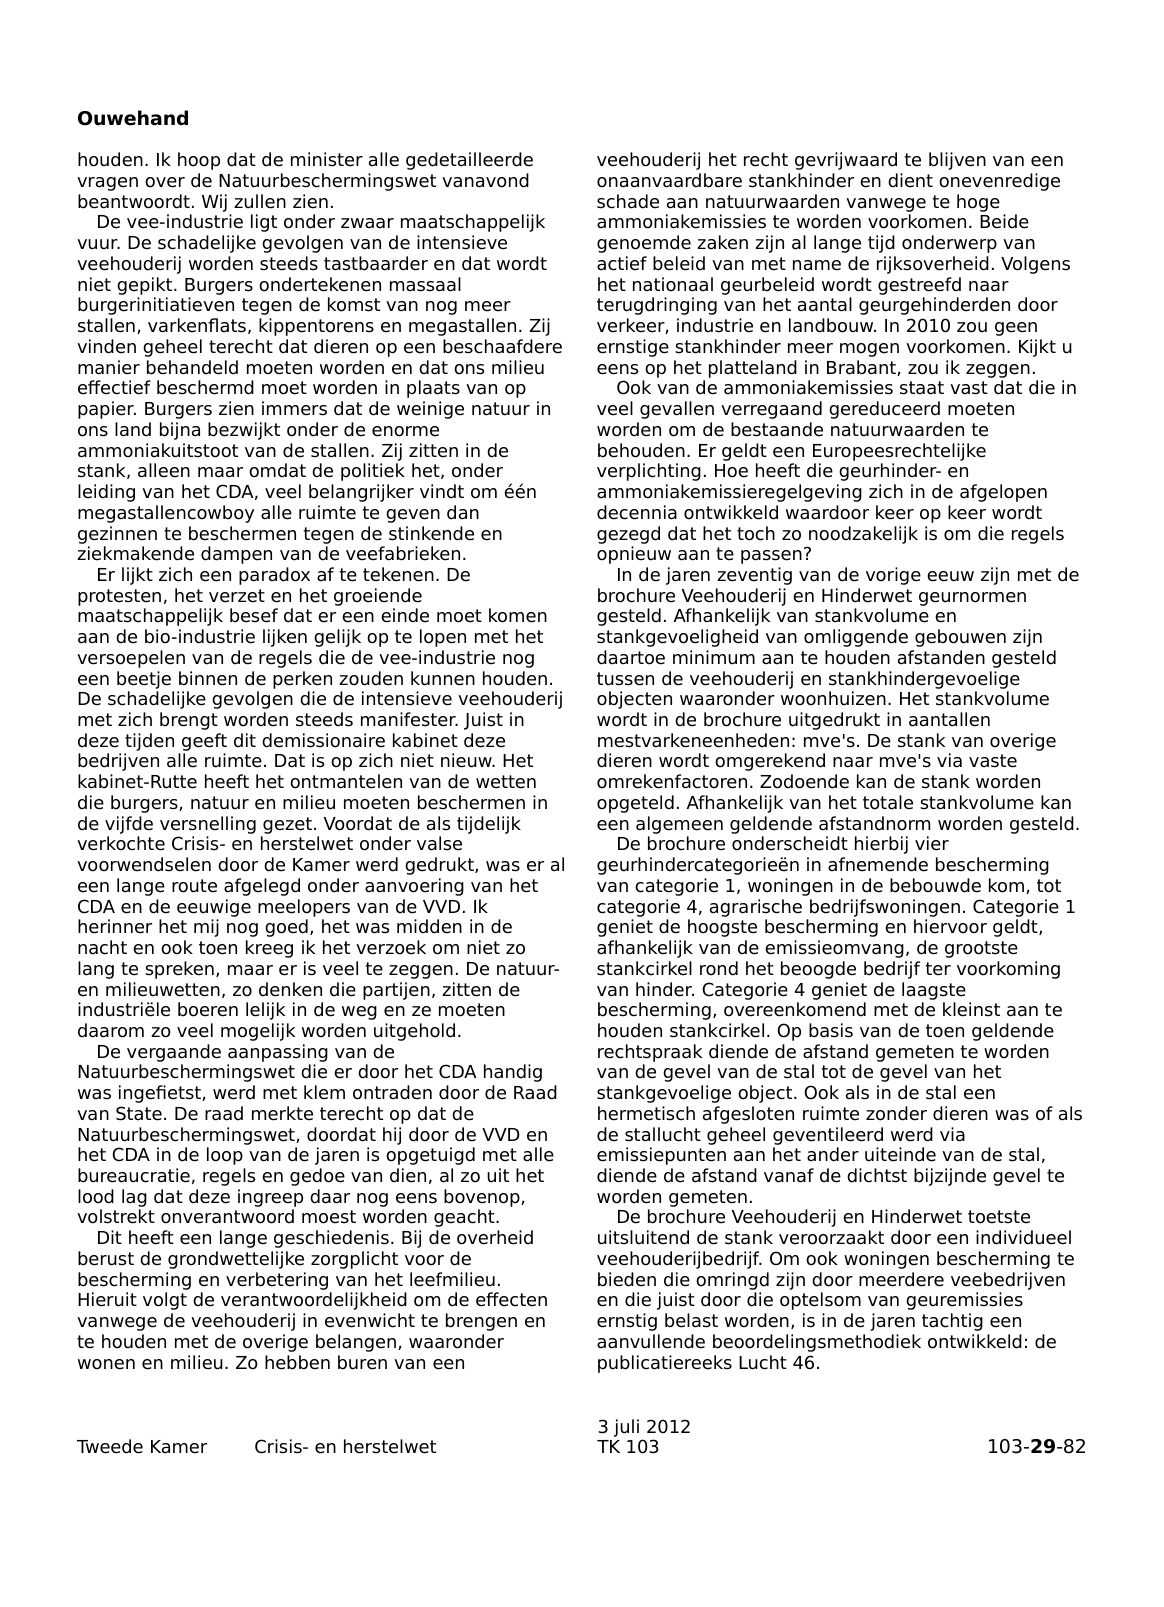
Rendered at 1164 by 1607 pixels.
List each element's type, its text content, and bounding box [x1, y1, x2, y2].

text De vergaande aanpassing van de Natuurbeschermingswet die er door het CDA handig was ingefietst, werd met klem ontraden door de Raad van State. De raad merkte terecht op dat de Natuurbeschermingswet, doordat hij door de VVD en het CDA in de loop van de jaren is opgetuigd met alle bureaucratie, regels en gedoe van dien, al zo uit het lood lag dat deze ingreep daar nog eens bovenop, volstrekt onverantwoord moest worden geacht. [77, 1042, 567, 1228]
text De vee-industrie ligt onder zwaar maatschappelijk vuur. De schadelijke gevolgen van de intensieve veehouderij worden steeds tastbaarder en dat wordt niet gepikt. Burgers ondertekenen massaal burgerinitiatieven tegen de komst van nog meer stallen, varkenflats, kippentorens en megastallen. Zij vinden geheel terecht dat dieren op een beschaafdere manier behandeld moeten worden en dat ons milieu effectief beschermd moet worden in plaats van op papier. Burgers zien immers dat de weinige natuur in ons land bijna bezwijkt onder de enorme ammoniakuitstoot van de stallen. Zij zitten in de stank, alleen maar omdat de politiek het, onder leiding van het CDA, veel belangrijker vindt om één megastallencowboy alle ruimte te geven dan gezinnen te beschermen tegen de stinkende en ziekmakende dampen van de veefabrieken. [77, 212, 567, 565]
text Er lijkt zich een paradox af te tekenen. De protesten, het verzet en het groeiende maatschappelijk besef dat er een einde moet komen aan de bio-industrie lijken gelijk op te lopen met het versoepelen van de regels die de vee-industrie nog een beetje binnen de perken zouden kunnen houden. De schadelijke gevolgen die de intensieve veehouderij met zich brengt worden steeds manifester. Juist in deze tijden geeft dit demissionaire kabinet deze bedrijven alle ruimte. Dat is op zich niet nieuw. Het kabinet-Rutte heeft het ontmantelen van de wetten die burgers, natuur en milieu moeten beschermen in de vijfde versnelling gezet. Voordat de als tijdelijk verkochte Crisis- en herstelwet onder valse voorwendselen door de Kamer werd gedrukt, was er al een lange route afgelegd onder aanvoering van het CDA en de eeuwige meelopers van de VVD. Ik herinner het mij nog goed, het was midden in de nacht en ook toen kreeg ik het verzoek om niet zo lang te spreken, maar er is veel te zeggen. De natuur- en milieuwetten, zo denken die partijen, zitten de industriële boeren lelijk in de weg en ze moeten daarom zo veel mogelijk worden uitgehold. [77, 565, 567, 1042]
text veehouderij het recht gevrijwaard te blijven van een onaanvaardbare stankhinder en dient onevenredige schade aan natuurwaarden vanwege te hoge ammoniakemissies te worden voorkomen. Beide genoemde zaken zijn al lange tijd onderwerp van actief beleid van met name de rijksoverheid. Volgens het nationaal geurbeleid wordt gestreefd naar terugdringing van het aantal geurgehinderden door verkeer, industrie en landbouw. In 2010 zou geen ernstige stankhinder meer mogen voorkomen. Kijkt u eens op het platteland in Brabant, zou ik zeggen. [596, 150, 1087, 378]
text In de jaren zeventig van de vorige eeuw zijn met de brochure Veehouderij en Hinderwet geurnormen gesteld. Afhankelijk van stankvolume en stankgevoeligheid van omliggende gebouwen zijn daartoe minimum aan te houden afstanden gesteld tussen de veehouderij en stankhindergevoelige objecten waaronder woonhuizen. Het stankvolume wordt in de brochure uitgedrukt in aantallen mestvarkeneenheden: mve's. De stank van overige dieren wordt omgerekend naar mve's via vaste omrekenfactoren. Zodoende kan de stank worden opgeteld. Afhankelijk van het totale stankvolume kan een algemeen geldende afstandnorm worden gesteld. [596, 565, 1087, 834]
text De brochure Veehouderij en Hinderwet toetste uitsluitend de stank veroorzaakt door een individueel veehouderijbedrijf. Om ook woningen bescherming te bieden die omringd zijn door meerdere veebedrijven en die juist door die optelsom van geuremissies ernstig belast worden, is in de jaren tachtig een aanvullende beoordelingsmethodiek ontwikkeld: de publicatiereeks Lucht 46. [596, 1207, 1087, 1373]
text Ook van de ammoniakemissies staat vast dat die in veel gevallen verregaand gereduceerd moeten worden om de bestaande natuurwaarden te behouden. Er geldt een Europeesrechtelijke verplichting. Hoe heeft die geurhinder- en ammoniakemissieregelgeving zich in de afgelopen decennia ontwikkeld waardoor keer op keer wordt gezegd dat het toch zo noodzakelijk is om die regels opnieuw aan te passen? [596, 378, 1087, 565]
text houden. Ik hoop dat de minister alle gedetailleerde vragen over de Natuurbeschermingswet vanavond beantwoordt. Wij zullen zien. [77, 150, 567, 212]
text Dit heeft een lange geschiedenis. Bij de overheid berust de grondwettelijke zorgplicht voor de bescherming en verbetering van het leefmilieu. Hieruit volgt de verantwoordelijkheid om de effecten vanwege de veehouderij in evenwicht te brengen en te houden met de overige belangen, waaronder wonen en milieu. Zo hebben buren van een [77, 1228, 567, 1373]
text De brochure onderscheidt hierbij vier geurhindercategorieën in afnemende bescherming van categorie 1, woningen in de bebouwde kom, tot categorie 4, agrarische bedrijfswoningen. Categorie 1 geniet de hoogste bescherming en hiervoor geldt, afhankelijk van de emissieomvang, de grootste stankcirkel rond het beoogde bedrijf ter voorkoming van hinder. Categorie 4 geniet de laagste bescherming, overeenkomend met de kleinst aan te houden stankcirkel. Op basis van de toen geldende rechtspraak diende de afstand gemeten te worden van de gevel van de stal tot de gevel van het stankgevoelige object. Ook als in de stal een hermetisch afgesloten ruimte zonder dieren was of als de stallucht geheel geventileerd werd via emissiepunten aan het ander uiteinde van de stal, diende de afstand vanaf de dichtst bijzijnde gevel te worden gemeten. [596, 834, 1087, 1207]
